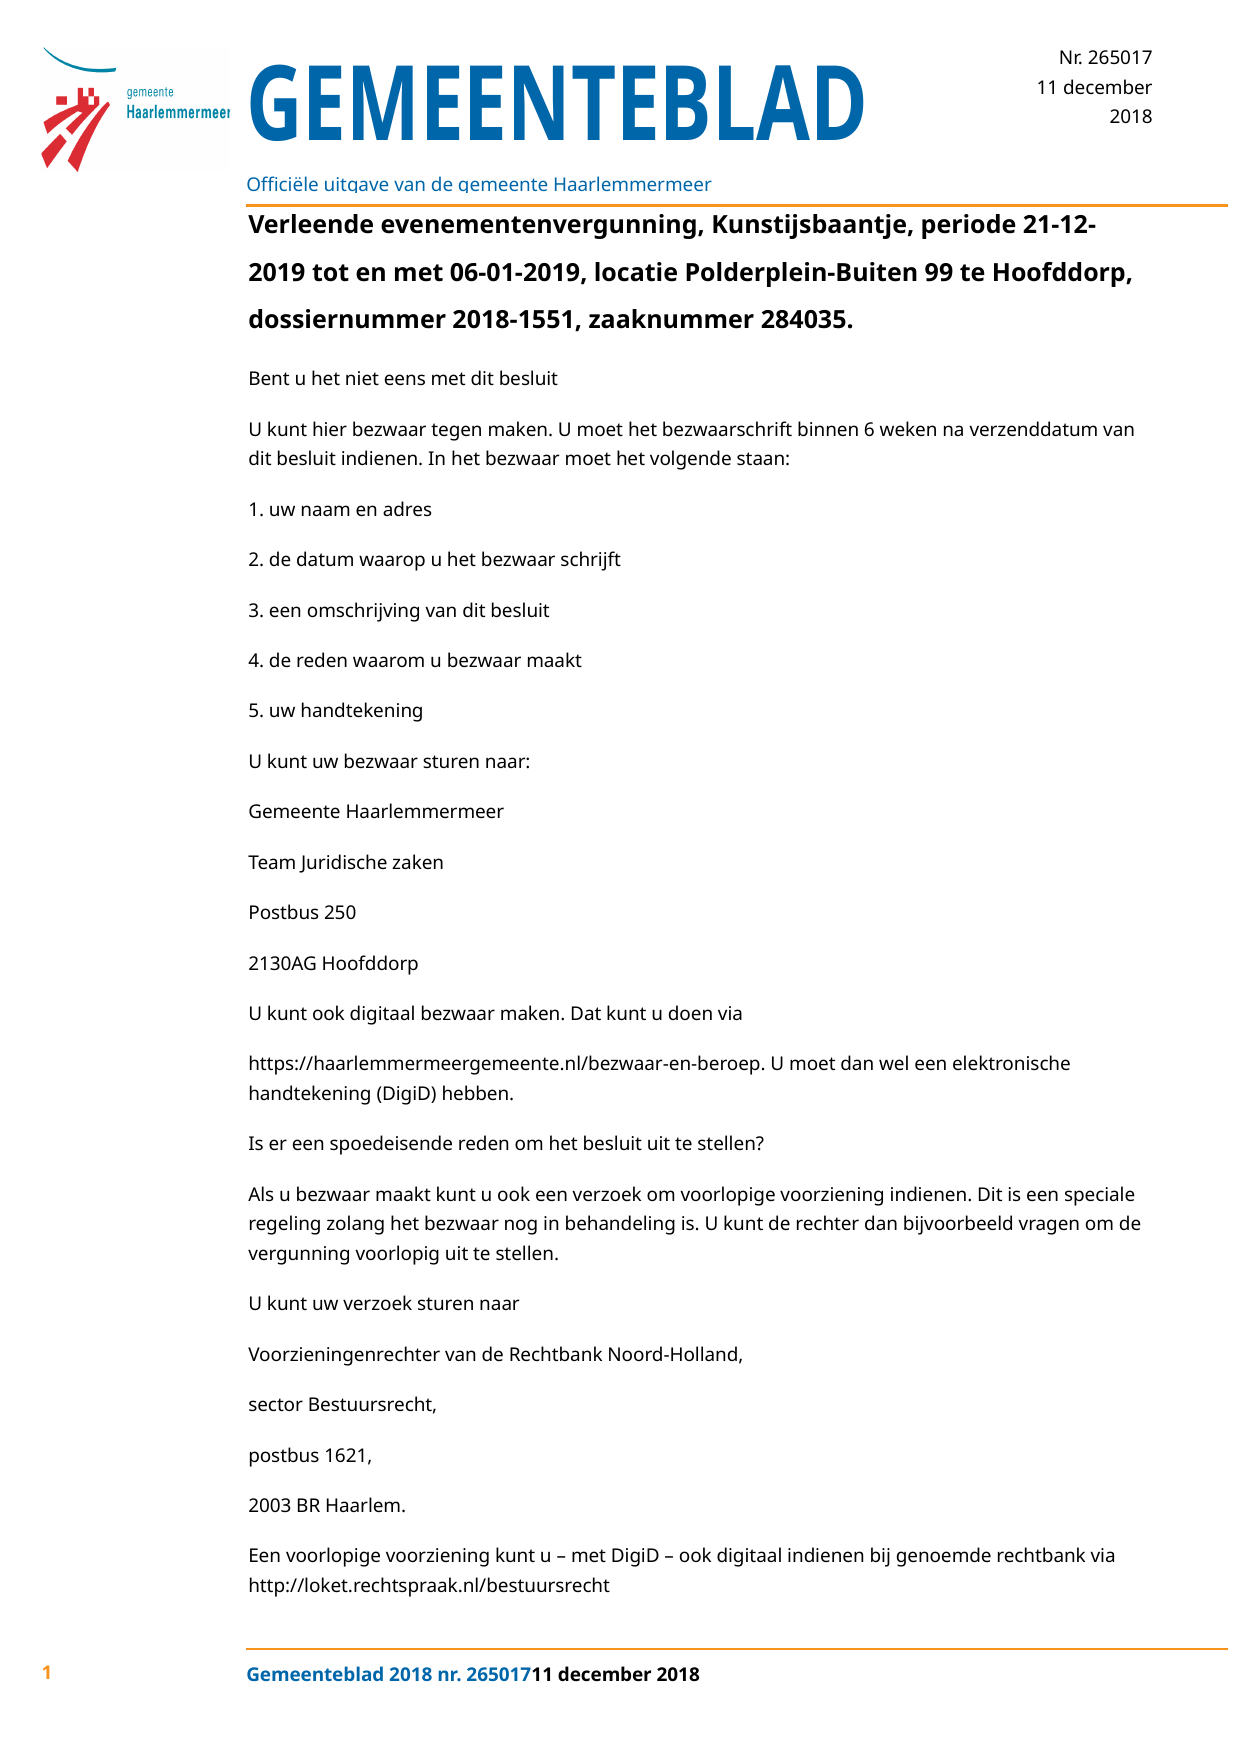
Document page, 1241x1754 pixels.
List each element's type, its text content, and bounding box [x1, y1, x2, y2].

text 2130AG Hoofddorp [248, 950, 1152, 975]
text 2003 BR Haarlem. [248, 1492, 1152, 1518]
text U kunt uw bezwaar sturen naar: [248, 748, 1152, 774]
text 5. uw handtekening [248, 698, 1152, 723]
text Als u bezwaar maakt kunt u ook een verzoek om voorlopige voorziening indienen. Dit is een speciale regeling zolang het bezwaar nog in behandeling is. U kunt de rechter dan bijvoorbeeld vragen om de vergunning voorlopig uit te stellen. [248, 1181, 1152, 1266]
text 1. uw naam en adres [248, 496, 1152, 522]
text 4. de reden waarom u bezwaar maakt [248, 647, 1152, 673]
text sector Bestuursrecht, [248, 1391, 1152, 1417]
text Is er een spoedeisende reden om het besluit uit te stellen? [248, 1131, 1152, 1156]
text Voorzieningenrechter van de Rechtbank Noord-Holland, [248, 1341, 1152, 1367]
text Postbus 250 [248, 899, 1152, 925]
text Verleende evenementenvergunning, Kunstijsbaantje, periode 21-12-2019 tot en met 06-01-2019, locatie Polderplein-Buiten 99 te Hoofddorp, dossiernummer 2018-1551, zaaknummer 284035. [248, 207, 1152, 336]
text U kunt uw verzoek sturen naar [248, 1291, 1152, 1316]
text U kunt ook digitaal bezwaar maken. Dat kunt u doen via [248, 1000, 1152, 1026]
text postbus 1621, [248, 1442, 1152, 1467]
text Bent u het niet eens met dit besluit [248, 366, 1152, 391]
text 3. een omschrijving van dit besluit [248, 597, 1152, 622]
text https://haarlemmermeergemeente.nl/bezwaar-en-beroep. U moet dan wel een elektronische handtekening (DigiD) hebben. [248, 1051, 1152, 1106]
text U kunt hier bezwaar tegen maken. U moet het bezwaarschrift binnen 6 weken na verzenddatum van dit besluit indienen. In het bezwaar moet het volgende staan: [248, 416, 1152, 471]
picture [41, 47, 231, 172]
text 2. de datum waarop u het bezwaar schrijft [248, 546, 1152, 572]
text Een voorlopige voorziening kunt u – met DigiD – ook digitaal indienen bij genoemde rechtbank via http://loket.rechtspraak.nl/bestuursrecht [248, 1543, 1152, 1598]
text Gemeente Haarlemmermeer [248, 798, 1152, 824]
text Team Juridische zaken [248, 849, 1152, 874]
